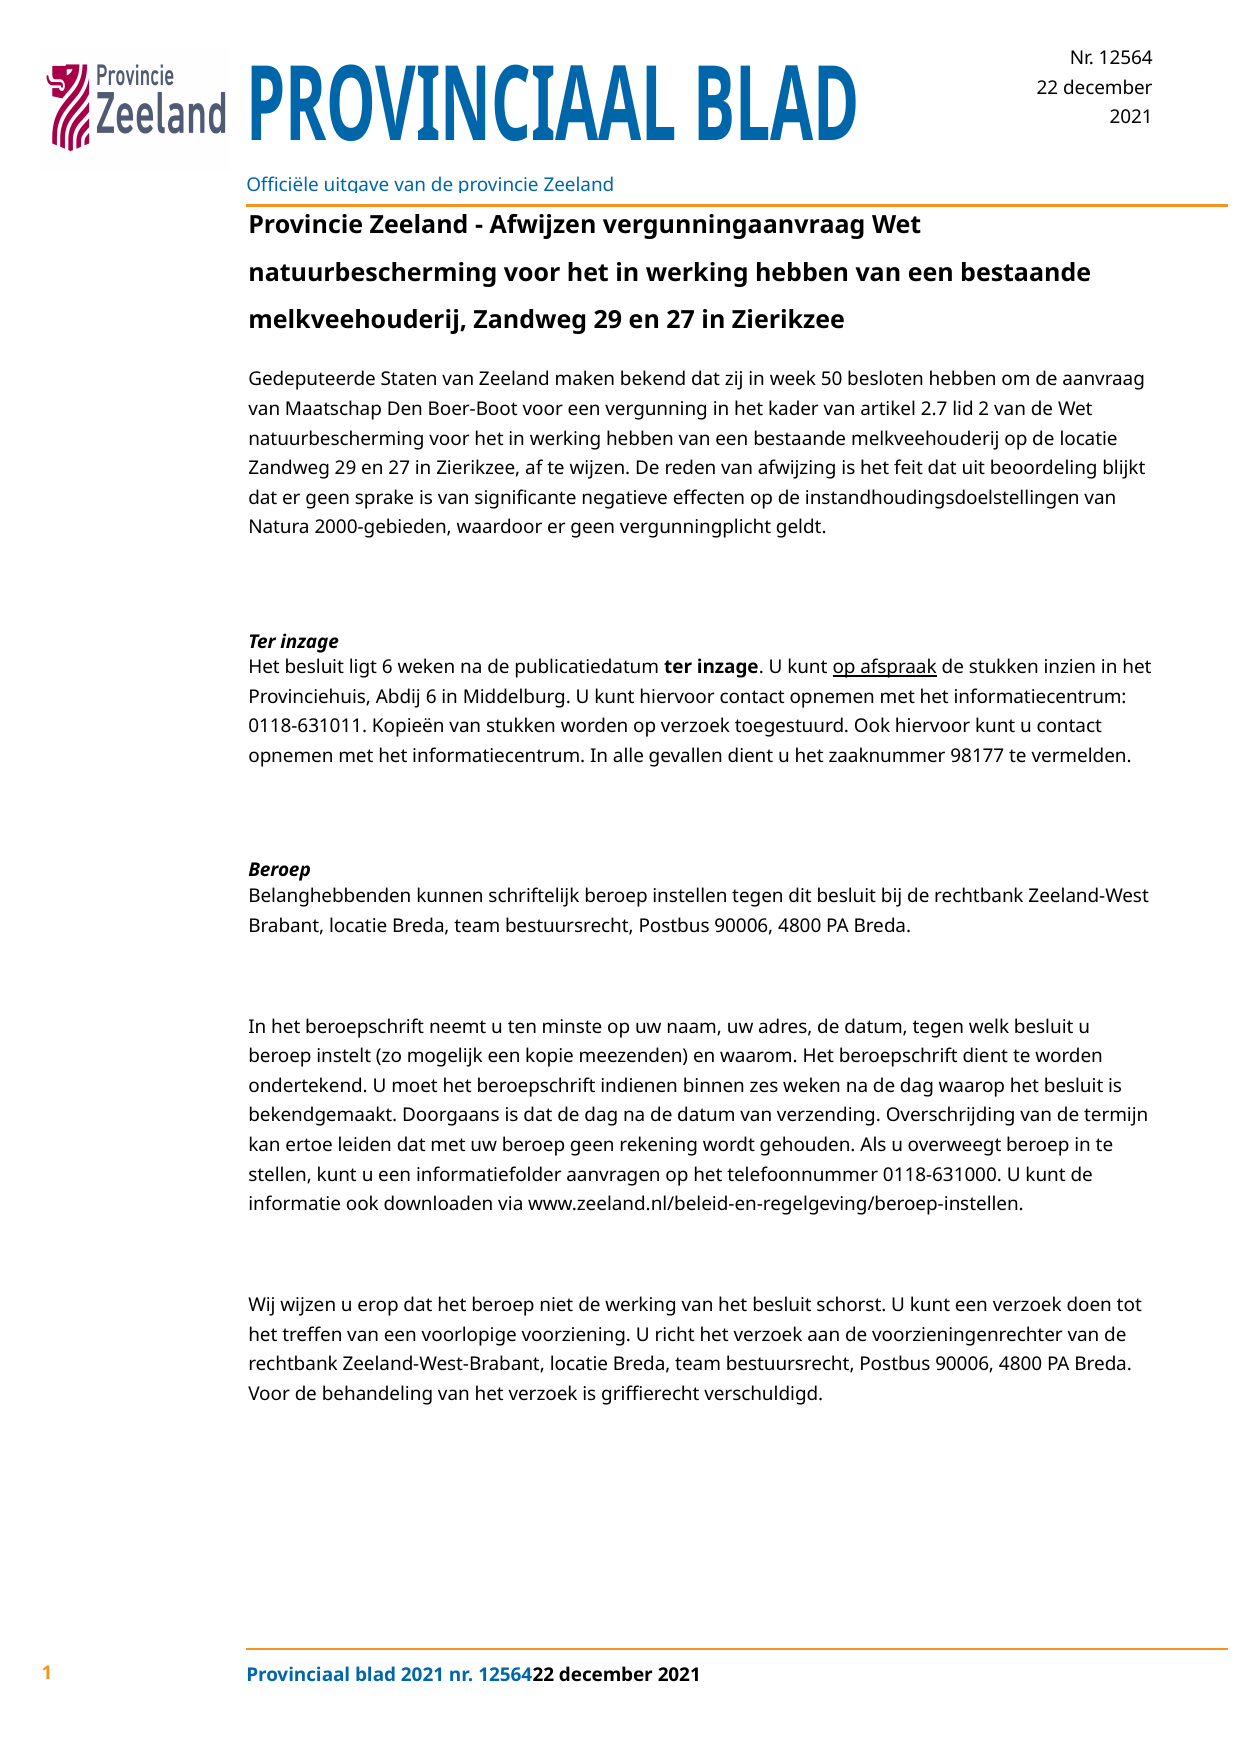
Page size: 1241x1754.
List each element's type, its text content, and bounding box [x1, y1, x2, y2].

text Ter inzage [248, 628, 1152, 653]
text Het besluit ligt 6 weken na de publicatiedatum ter inzage. U kunt op afspraak de stukken inzien in het Provinciehuis, Abdij 6 in Middelburg. U kunt hiervoor contact opnemen met het informatiecentrum: 0118-631011. Kopieën van stukken worden op verzoek toegestuurd. Ook hiervoor kunt u contact opnemen met het informatiecentrum. In alle gevallen dient u het zaaknummer 98177 te vermelden. [248, 653, 1152, 768]
text In het beroepschrift neemt u ten minste op uw naam, uw adres, de datum, tegen welk besluit u beroep instelt (zo mogelijk een kopie meezenden) en waarom. Het beroepschrift dient te worden ondertekend. U moet het beroepschrift indienen binnen zes weken na de dag waarop het besluit is bekendgemaakt. Doorgaans is dat de dag na de datum van verzending. Overschrijding van de termijn kan ertoe leiden dat met uw beroep geen rekening wordt gehouden. Als u overweegt beroep in te stellen, kunt u een informatiefolder aanvragen op het telefoonnummer 0118-631000. U kunt de informatie ook downloaden via www.zeeland.nl/beleid-en-regelgeving/beroep-instellen. [248, 1013, 1152, 1216]
text Wij wijzen u erop dat het beroep niet de werking van het besluit schorst. U kunt een verzoek doen tot het treffen van een voorlopige voorziening. U richt het verzoek aan de voorzieningenrechter van de rechtbank Zeeland-West-Brabant, locatie Breda, team bestuursrecht, Postbus 90006, 4800 PA Breda. Voor de behandeling van het verzoek is griffierecht verschuldigd. [248, 1291, 1152, 1406]
text Beroep [248, 857, 1152, 882]
picture [41, 47, 231, 172]
text Belanghebbenden kunnen schriftelijk beroep instellen tegen dit besluit bij de rechtbank Zeeland-West Brabant, locatie Breda, team bestuursrecht, Postbus 90006, 4800 PA Breda. [248, 882, 1152, 938]
text Provincie Zeeland - Afwijzen vergunningaanvraag Wet natuurbescherming voor het in werking hebben van een bestaande melkveehouderij, Zandweg 29 en 27 in Zierikzee [248, 207, 1152, 336]
text Gedeputeerde Staten van Zeeland maken bekend dat zij in week 50 besloten hebben om de aanvraag van Maatschap Den Boer-Boot voor een vergunning in het kader van artikel 2.7 lid 2 van de Wet natuurbescherming voor het in werking hebben van een bestaande melkveehouderij op de locatie Zandweg 29 en 27 in Zierikzee, af te wijzen. De reden van afwijzing is het feit dat uit beoordeling blijkt dat er geen sprake is van significante negatieve effecten op de instandhoudingsdoelstellingen van Natura 2000-gebieden, waardoor er geen vergunningplicht geldt. [248, 366, 1152, 539]
